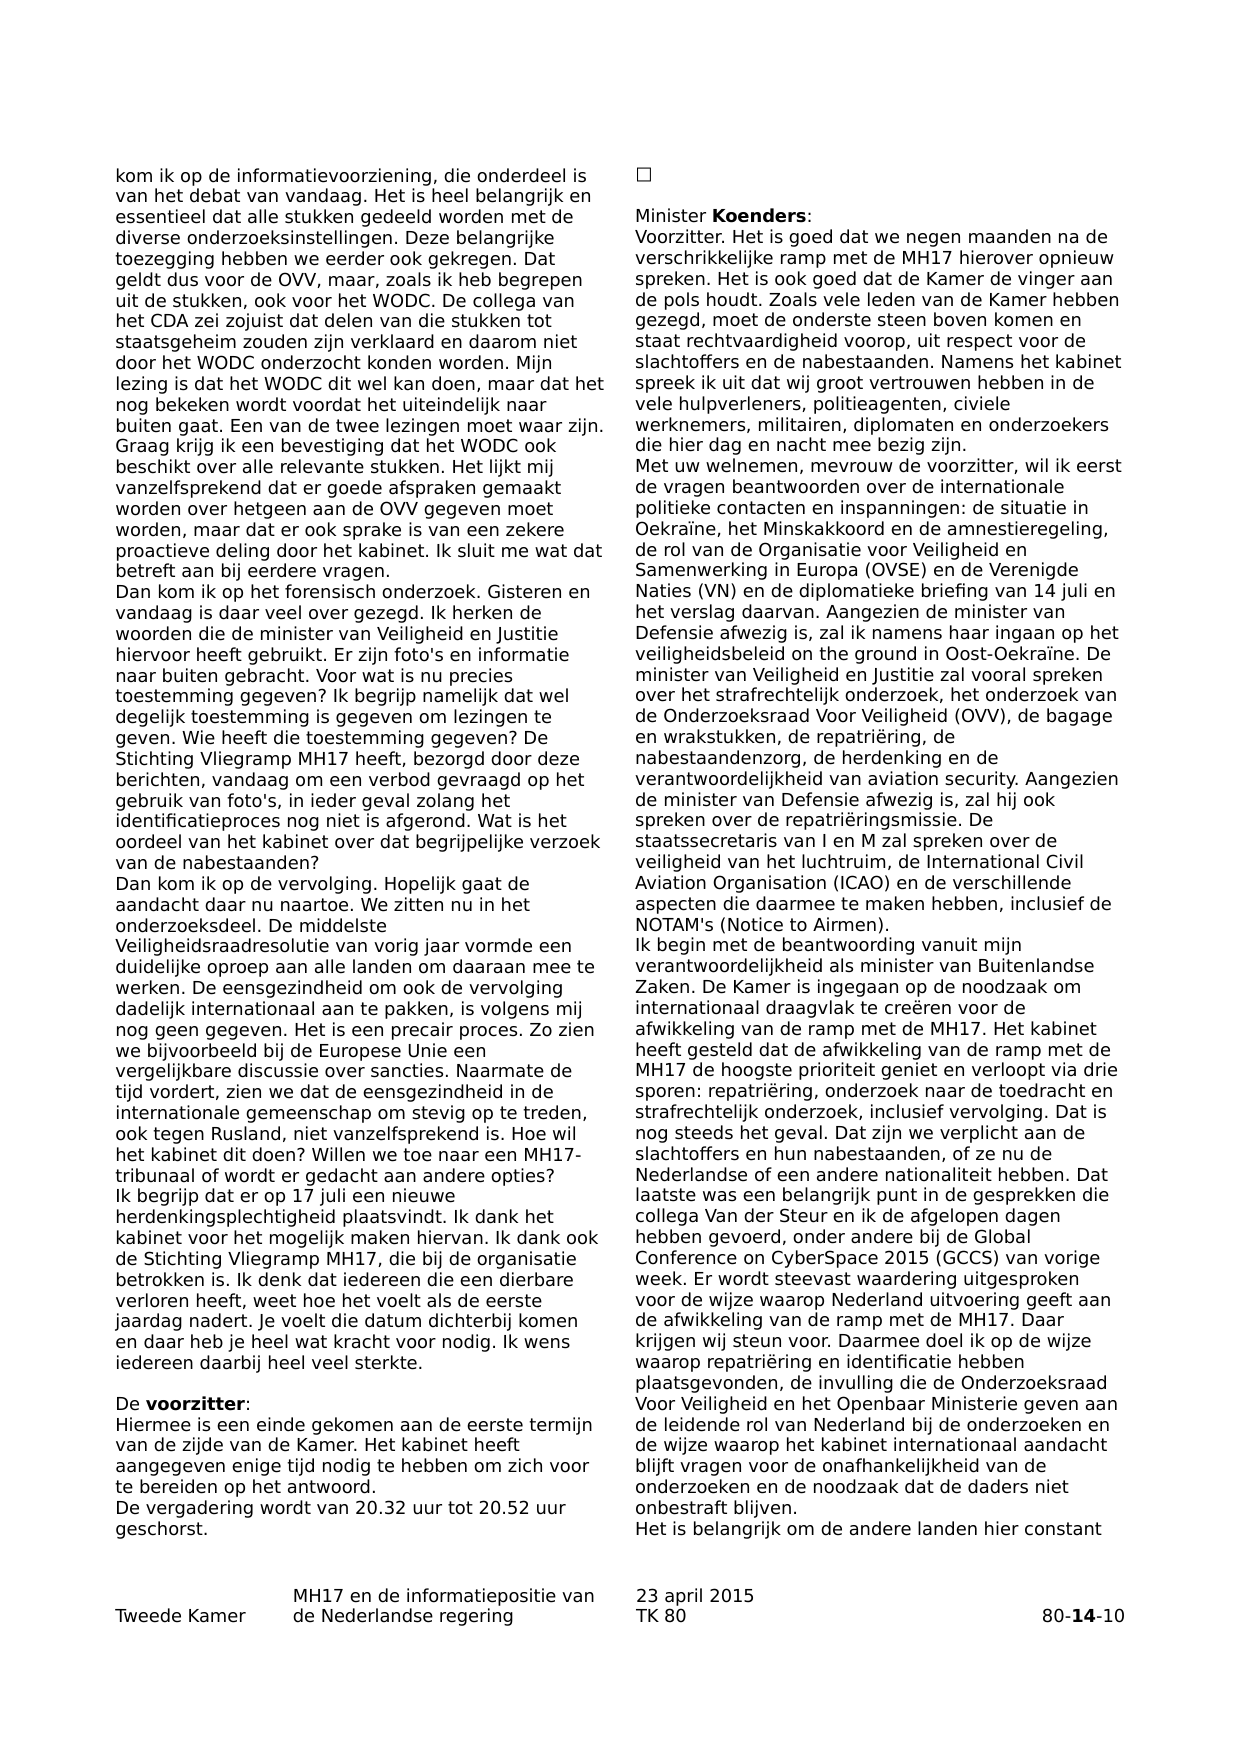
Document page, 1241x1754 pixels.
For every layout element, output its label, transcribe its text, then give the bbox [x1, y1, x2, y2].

text Hiermee is een einde gekomen aan de eerste termijn van de zijde van de Kamer. Het kabinet heeft aangegeven enige tijd nodig te hebben om zich voor te bereiden op het antwoord. [115, 1414, 605, 1498]
text Voorzitter. Het is goed dat we negen maanden na de verschrikkelijke ramp met de MH17 hierover opnieuw spreken. Het is ook goed dat de Kamer de vinger aan de pols houdt. Zoals vele leden van de Kamer hebben gezegd, moet de onderste steen boven komen en staat rechtvaardigheid voorop, uit respect voor de slachtoffers en de nabestaanden. Namens het kabinet spreek ik uit dat wij groot vertrouwen hebben in de vele hulpverleners, politieagenten, civiele werknemers, militairen, diplomaten en onderzoekers die hier dag en nacht mee bezig zijn. [635, 227, 1125, 456]
text De voorzitter: [115, 1394, 605, 1414]
text Minister Koenders: [635, 206, 1125, 227]
text Het is belangrijk om de andere landen hier constant [635, 1518, 1125, 1539]
text Dan kom ik op de vervolging. Hopelijk gaat de aandacht daar nu naartoe. We zitten nu in het onderzoeksdeel. De middelste Veiligheidsraadresolutie van vorig jaar vormde een duidelijke oproep aan alle landen om daaraan mee te werken. De eensgezindheid om ook de vervolging dadelijk internationaal aan te pakken, is volgens mij nog geen gegeven. Het is een precair proces. Zo zien we bijvoorbeeld bij de Europese Unie een vergelijkbare discussie over sancties. Naarmate de tijd vordert, zien we dat de eensgezindheid in de internationale gemeenschap om stevig op te treden, ook tegen Rusland, niet vanzelfsprekend is. Hoe wil het kabinet dit doen? Willen we toe naar een MH17-tribunaal of wordt er gedacht aan andere opties? [115, 874, 605, 1186]
text Dan kom ik op het forensisch onderzoek. Gisteren en vandaag is daar veel over gezegd. Ik herken de woorden die de minister van Veiligheid en Justitie hiervoor heeft gebruikt. Er zijn foto's en informatie naar buiten gebracht. Voor wat is nu precies toestemming gegeven? Ik begrijp namelijk dat wel degelijk toestemming is gegeven om lezingen te geven. Wie heeft die toestemming gegeven? De Stichting Vliegramp MH17 heeft, bezorgd door deze berichten, vandaag om een verbod gevraagd op het gebruik van foto's, in ieder geval zolang het identificatieproces nog niet is afgerond. Wat is het oordeel van het kabinet over dat begrijpelijke verzoek van de nabestaanden? [115, 582, 605, 874]
text Ik begin met de beantwoording vanuit mijn verantwoordelijkheid als minister van Buitenlandse Zaken. De Kamer is ingegaan op de noodzaak om internationaal draagvlak te creëren voor de afwikkeling van de ramp met de MH17. Het kabinet heeft gesteld dat de afwikkeling van de ramp met de MH17 de hoogste prioriteit geniet en verloopt via drie sporen: repatriëring, onderzoek naar de toedracht en strafrechtelijk onderzoek, inclusief vervolging. Dat is nog steeds het geval. Dat zijn we verplicht aan de slachtoffers en hun nabestaanden, of ze nu de Nederlandse of een andere nationaliteit hebben. Dat laatste was een belangrijk punt in de gesprekken die collega Van der Steur en ik de afgelopen dagen hebben gevoerd, onder andere bij de Global Conference on CyberSpace 2015 (GCCS) van vorige week. Er wordt steevast waardering uitgesproken voor de wijze waarop Nederland uitvoering geeft aan de afwikkeling van de ramp met de MH17. Daar krijgen wij steun voor. Daarmee doel ik op de wijze waarop repatriëring en identificatie hebben plaatsgevonden, de invulling die de Onderzoeksraad Voor Veiligheid en het Openbaar Ministerie geven aan de leidende rol van Nederland bij de onderzoeken en de wijze waarop het kabinet internationaal aandacht blijft vragen voor de onafhankelijkheid van de onderzoeken en de noodzaak dat de daders niet onbestraft blijven. [635, 935, 1125, 1518]
text kom ik op de informatievoorziening, die onderdeel is van het debat van vandaag. Het is heel belangrijk en essentieel dat alle stukken gedeeld worden met de diverse onderzoeksinstellingen. Deze belangrijke toezegging hebben we eerder ook gekregen. Dat geldt dus voor de OVV, maar, zoals ik heb begrepen uit de stukken, ook voor het WODC. De collega van het CDA zei zojuist dat delen van die stukken tot staatsgeheim zouden zijn verklaard en daarom niet door het WODC onderzocht konden worden. Mijn lezing is dat het WODC dit wel kan doen, maar dat het nog bekeken wordt voordat het uiteindelijk naar buiten gaat. Een van de twee lezingen moet waar zijn. Graag krijg ik een bevestiging dat het WODC ook beschikt over alle relevante stukken. Het lijkt mij vanzelfsprekend dat er goede afspraken gemaakt worden over hetgeen aan de OVV gegeven moet worden, maar dat er ook sprake is van een zekere proactieve deling door het kabinet. Ik sluit me wat dat betreft aan bij eerdere vragen. [115, 165, 605, 582]
text ⬜ [635, 165, 1125, 186]
text Ik begrijp dat er op 17 juli een nieuwe herdenkingsplechtigheid plaatsvindt. Ik dank het kabinet voor het mogelijk maken hiervan. Ik dank ook de Stichting Vliegramp MH17, die bij de organisatie betrokken is. Ik denk dat iedereen die een dierbare verloren heeft, weet hoe het voelt als de eerste jaardag nadert. Je voelt die datum dichterbij komen en daar heb je heel wat kracht voor nodig. Ik wens iedereen daarbij heel veel sterkte. [115, 1186, 605, 1374]
text Met uw welnemen, mevrouw de voorzitter, wil ik eerst de vragen beantwoorden over de internationale politieke contacten en inspanningen: de situatie in Oekraïne, het Minskakkoord en de amnestieregeling, de rol van de Organisatie voor Veiligheid en Samenwerking in Europa (OVSE) en de Verenigde Naties (VN) en de diplomatieke briefing van 14 juli en het verslag daarvan. Aangezien de minister van Defensie afwezig is, zal ik namens haar ingaan op het veiligheidsbeleid on the ground in Oost-Oekraïne. De minister van Veiligheid en Justitie zal vooral spreken over het strafrechtelijk onderzoek, het onderzoek van de Onderzoeksraad Voor Veiligheid (OVV), de bagage en wrakstukken, de repatriëring, de nabestaandenzorg, de herdenking en de verantwoordelijkheid van aviation security. Aangezien de minister van Defensie afwezig is, zal hij ook spreken over de repatriëringsmissie. De staatssecretaris van I en M zal spreken over de veiligheid van het luchtruim, de International Civil Aviation Organisation (ICAO) en de verschillende aspecten die daarmee te maken hebben, inclusief de NOTAM's (Notice to Airmen). [635, 456, 1125, 935]
text De vergadering wordt van 20.32 uur tot 20.52 uur geschorst. [115, 1498, 605, 1539]
